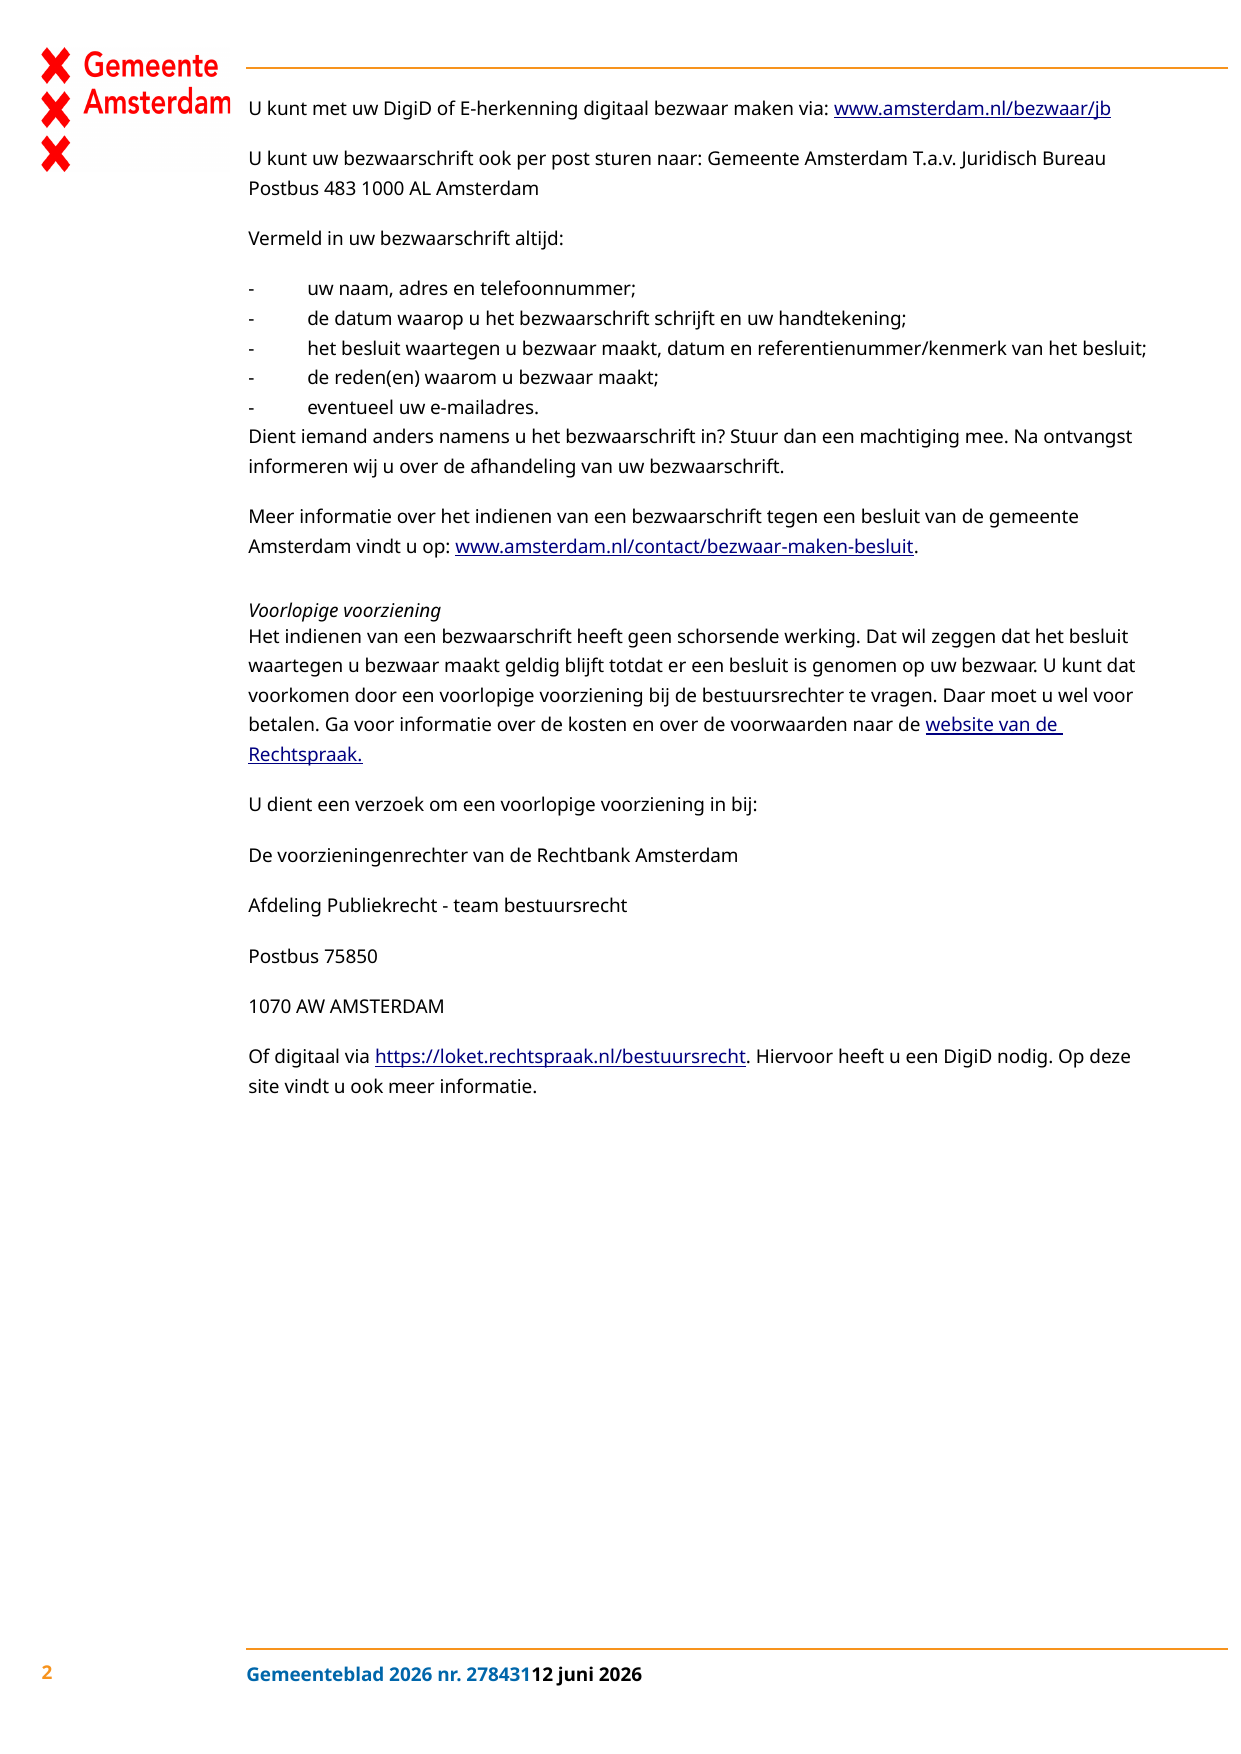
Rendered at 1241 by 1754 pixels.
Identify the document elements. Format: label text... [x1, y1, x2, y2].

text Vermeld in uw bezwaarschrift altijd: [248, 225, 1152, 251]
list de reden(en) waarom u bezwaar maakt; [248, 364, 1152, 390]
text U dient een verzoek om een voorlopige voorziening in bij: [248, 792, 1152, 817]
list uw naam, adres en telefoonnummer; [248, 276, 1152, 301]
text U kunt met uw DigiD of E-herkenning digitaal bezwaar maken via: www.amsterdam.nl/bezwaar/jb [248, 95, 1152, 121]
text Dient iemand anders namens u het bezwaarschrift in? Stuur dan een machtiging mee. Na ontvangst informeren wij u over de afhandeling van uw bezwaarschrift. [248, 423, 1152, 479]
text Afdeling Publiekrecht - team bestuursrecht [248, 892, 1152, 918]
text Voorlopige voorziening [248, 597, 1152, 623]
list de datum waarop u het bezwaarschrift schrijft en uw handtekening; [248, 305, 1152, 331]
text Het indienen van een bezwaarschrift heeft geen schorsende werking. Dat wil zeggen dat het besluit waartegen u bezwaar maakt geldig blijft totdat er een besluit is genomen op uw bezwaar. U kunt dat voorkomen door een voorlopige voorziening bij de bestuursrechter te vragen. Daar moet u wel voor betalen. Ga voor informatie over de kosten en over de voorwaarden naar de website van de Rechtspraak. [248, 623, 1152, 767]
text De voorzieningenrechter van de Rechtbank Amsterdam [248, 842, 1152, 868]
text 1070 AW AMSTERDAM [248, 993, 1152, 1019]
list het besluit waartegen u bezwaar maakt, datum en referentienummer/kenmerk van het besluit; [248, 335, 1152, 361]
text U kunt uw bezwaarschrift ook per post sturen naar: Gemeente Amsterdam T.a.v. Juridisch Bureau Postbus 483 1000 AL Amsterdam [248, 145, 1152, 201]
picture [41, 47, 231, 172]
text Of digitaal via https://loket.rechtspraak.nl/bestuursrecht. Hiervoor heeft u een DigiD nodig. Op deze site vindt u ook meer informatie. [248, 1044, 1152, 1099]
list eventueel uw e-mailadres. [248, 394, 1152, 420]
text Meer informatie over het indienen van een bezwaarschrift tegen een besluit van de gemeente Amsterdam vindt u op: www.amsterdam.nl/contact/bezwaar-maken-besluit. [248, 503, 1152, 559]
text Postbus 75850 [248, 943, 1152, 968]
